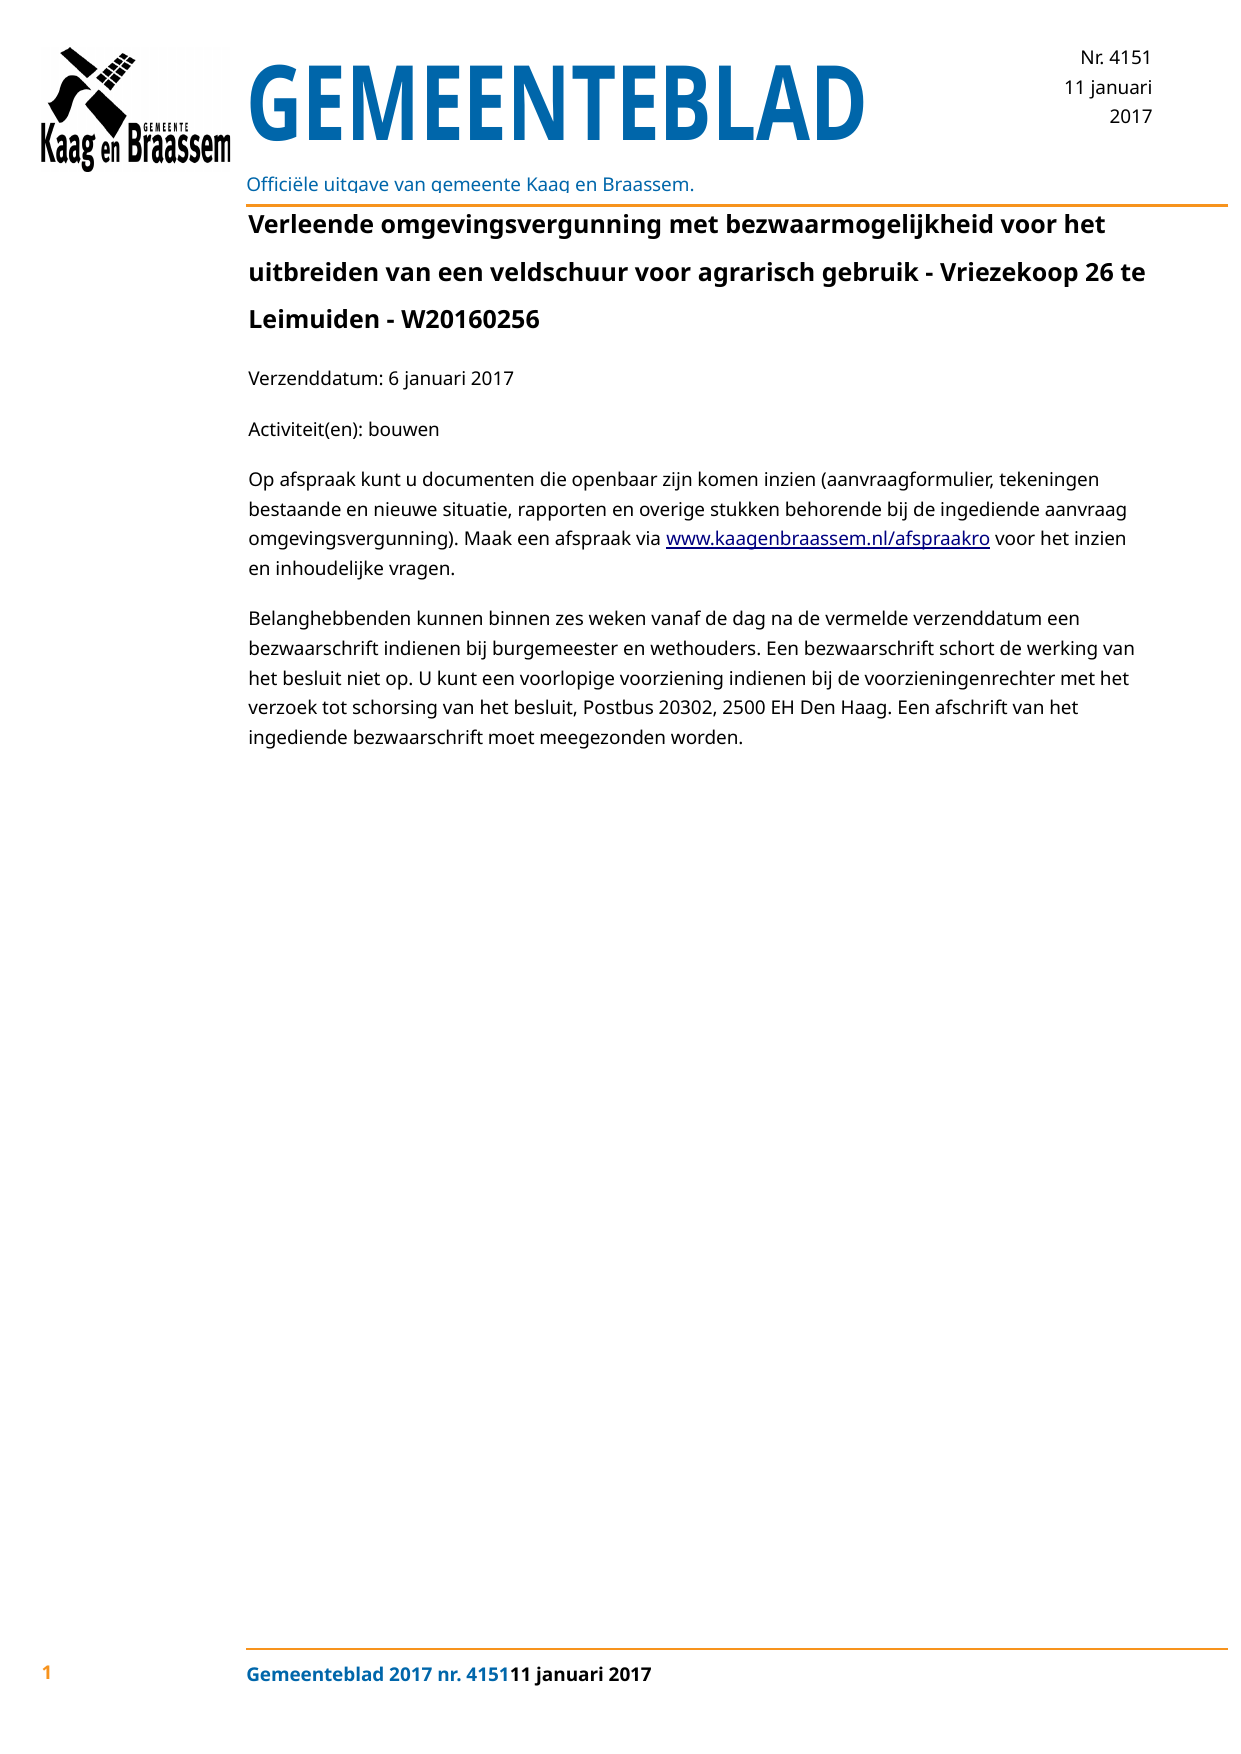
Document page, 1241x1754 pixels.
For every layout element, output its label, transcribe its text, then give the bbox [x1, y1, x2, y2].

text Verzenddatum: 6 januari 2017 [248, 366, 1152, 391]
text Verleende omgevingsvergunning met bezwaarmogelijkheid voor het uitbreiden van een veldschuur voor agrarisch gebruik - Vriezekoop 26 te Leimuiden - W20160256 [248, 207, 1152, 336]
text Activiteit(en): bouwen [248, 416, 1152, 442]
text Belanghebbenden kunnen binnen zes weken vanaf de dag na de vermelde verzenddatum een bezwaarschrift indienen bij burgemeester en wethouders. Een bezwaarschrift schort de werking van het besluit niet op. U kunt een voorlopige voorziening indienen bij de voorzieningenrechter met het verzoek tot schorsing van het besluit, Postbus 20302, 2500 EH Den Haag. Een afschrift van het ingediende bezwaarschrift moet meegezonden worden. [248, 606, 1152, 749]
text Op afspraak kunt u documenten die openbaar zijn komen inzien (aanvraagformulier, tekeningen bestaande en nieuwe situatie, rapporten en overige stukken behorende bij de ingediende aanvraag omgevingsvergunning). Maak een afspraak via www.kaagenbraassem.nl/afspraakro voor het inzien en inhoudelijke vragen. [248, 466, 1152, 581]
picture [41, 47, 231, 172]
